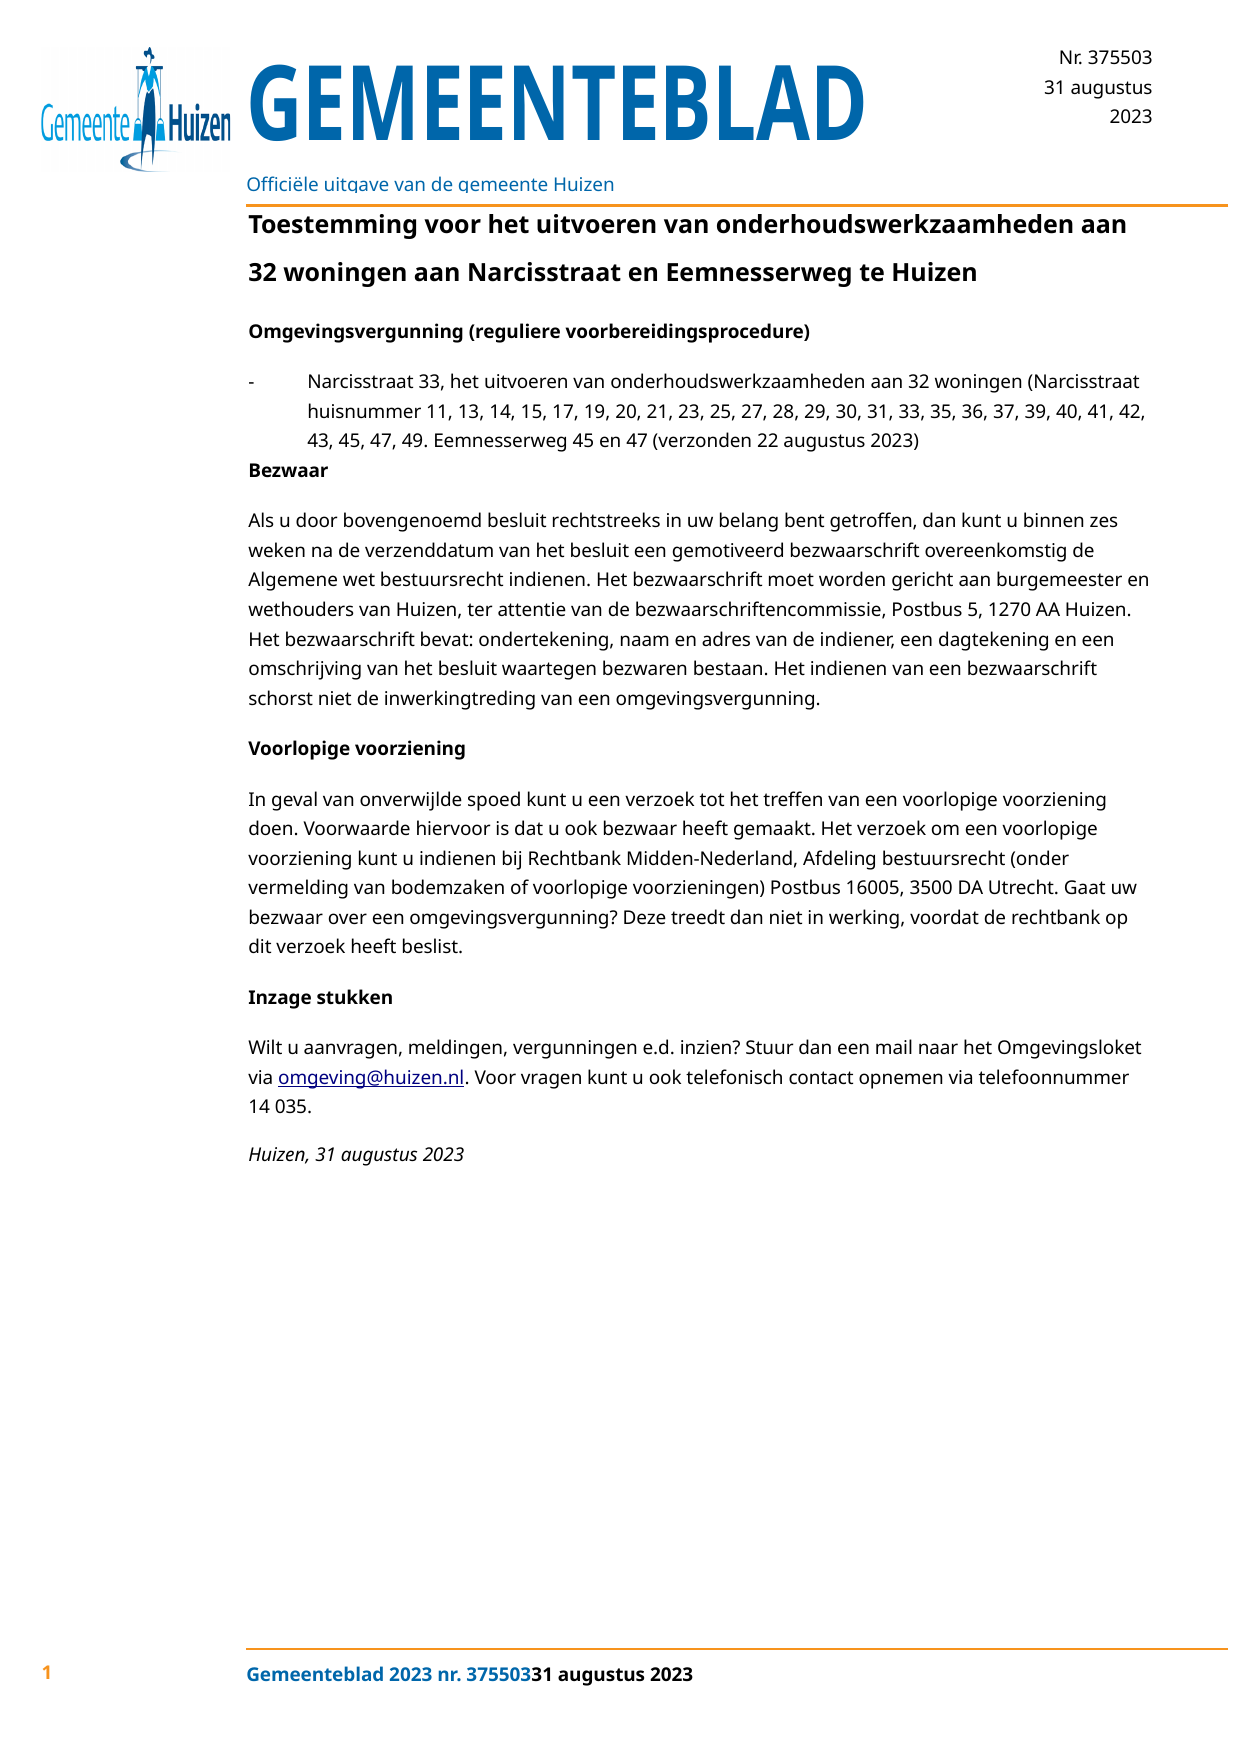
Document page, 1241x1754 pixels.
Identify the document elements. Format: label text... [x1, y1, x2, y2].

text Wilt u aanvragen, meldingen, vergunningen e.d. inzien? Stuur dan een mail naar het Omgevingsloket via omgeving@huizen.nl. Voor vragen kunt u ook telefonisch contact opnemen via telefoonnummer 14 035. [248, 1034, 1152, 1119]
text Inzage stukken [248, 984, 1152, 1010]
text Bezwaar [248, 457, 1152, 483]
text Toestemming voor het uitvoeren van onderhoudswerkzaamheden aan 32 woningen aan Narcisstraat en Eemnesserweg te Huizen [248, 207, 1152, 288]
list Narcisstraat 33, het uitvoeren van onderhoudswerkzaamheden aan 32 woningen (Narcisstraat huisnummer 11, 13, 14, 15, 17, 19, 20, 21, 23, 25, 27, 28, 29, 30, 31, 33, 35, 36, 37, 39, 40, 41, 42, 43, 45, 47, 49. Eemnesserweg 45 en 47 (verzonden 22 augustus 2023) [248, 368, 1152, 453]
text Als u door bovengenoemd besluit rechtstreeks in uw belang bent getroffen, dan kunt u binnen zes weken na de verzenddatum van het besluit een gemotiveerd bezwaarschrift overeenkomstig de Algemene wet bestuursrecht indienen. Het bezwaarschrift moet worden gericht aan burgemeester en wethouders van Huizen, ter attentie van de bezwaarschriftencommissie, Postbus 5, 1270 AA Huizen. Het bezwaarschrift bevat: ondertekening, naam en adres van de indiener, een dagtekening en een omschrijving van het besluit waartegen bezwaren bestaan. Het indienen van een bezwaarschrift schorst niet de inwerkingtreding van een omgevingsvergunning. [248, 507, 1152, 711]
text Huizen, 31 augustus 2023 [248, 1142, 1152, 1167]
text Voorlopige voorziening [248, 735, 1152, 761]
text Omgevingsvergunning (reguliere voorbereidingsprocedure) [248, 318, 1152, 344]
picture [41, 47, 231, 172]
text In geval van onverwijlde spoed kunt u een verzoek tot het treffen van een voorlopige voorziening doen. Voorwaarde hiervoor is dat u ook bezwaar heeft gemaakt. Het verzoek om een voorlopige voorziening kunt u indienen bij Rechtbank Midden-Nederland, Afdeling bestuursrecht (onder vermelding van bodemzaken of voorlopige voorzieningen) Postbus 16005, 3500 DA Utrecht. Gaat uw bezwaar over een omgevingsvergunning? Deze treedt dan niet in werking, voordat de rechtbank op dit verzoek heeft beslist. [248, 786, 1152, 959]
